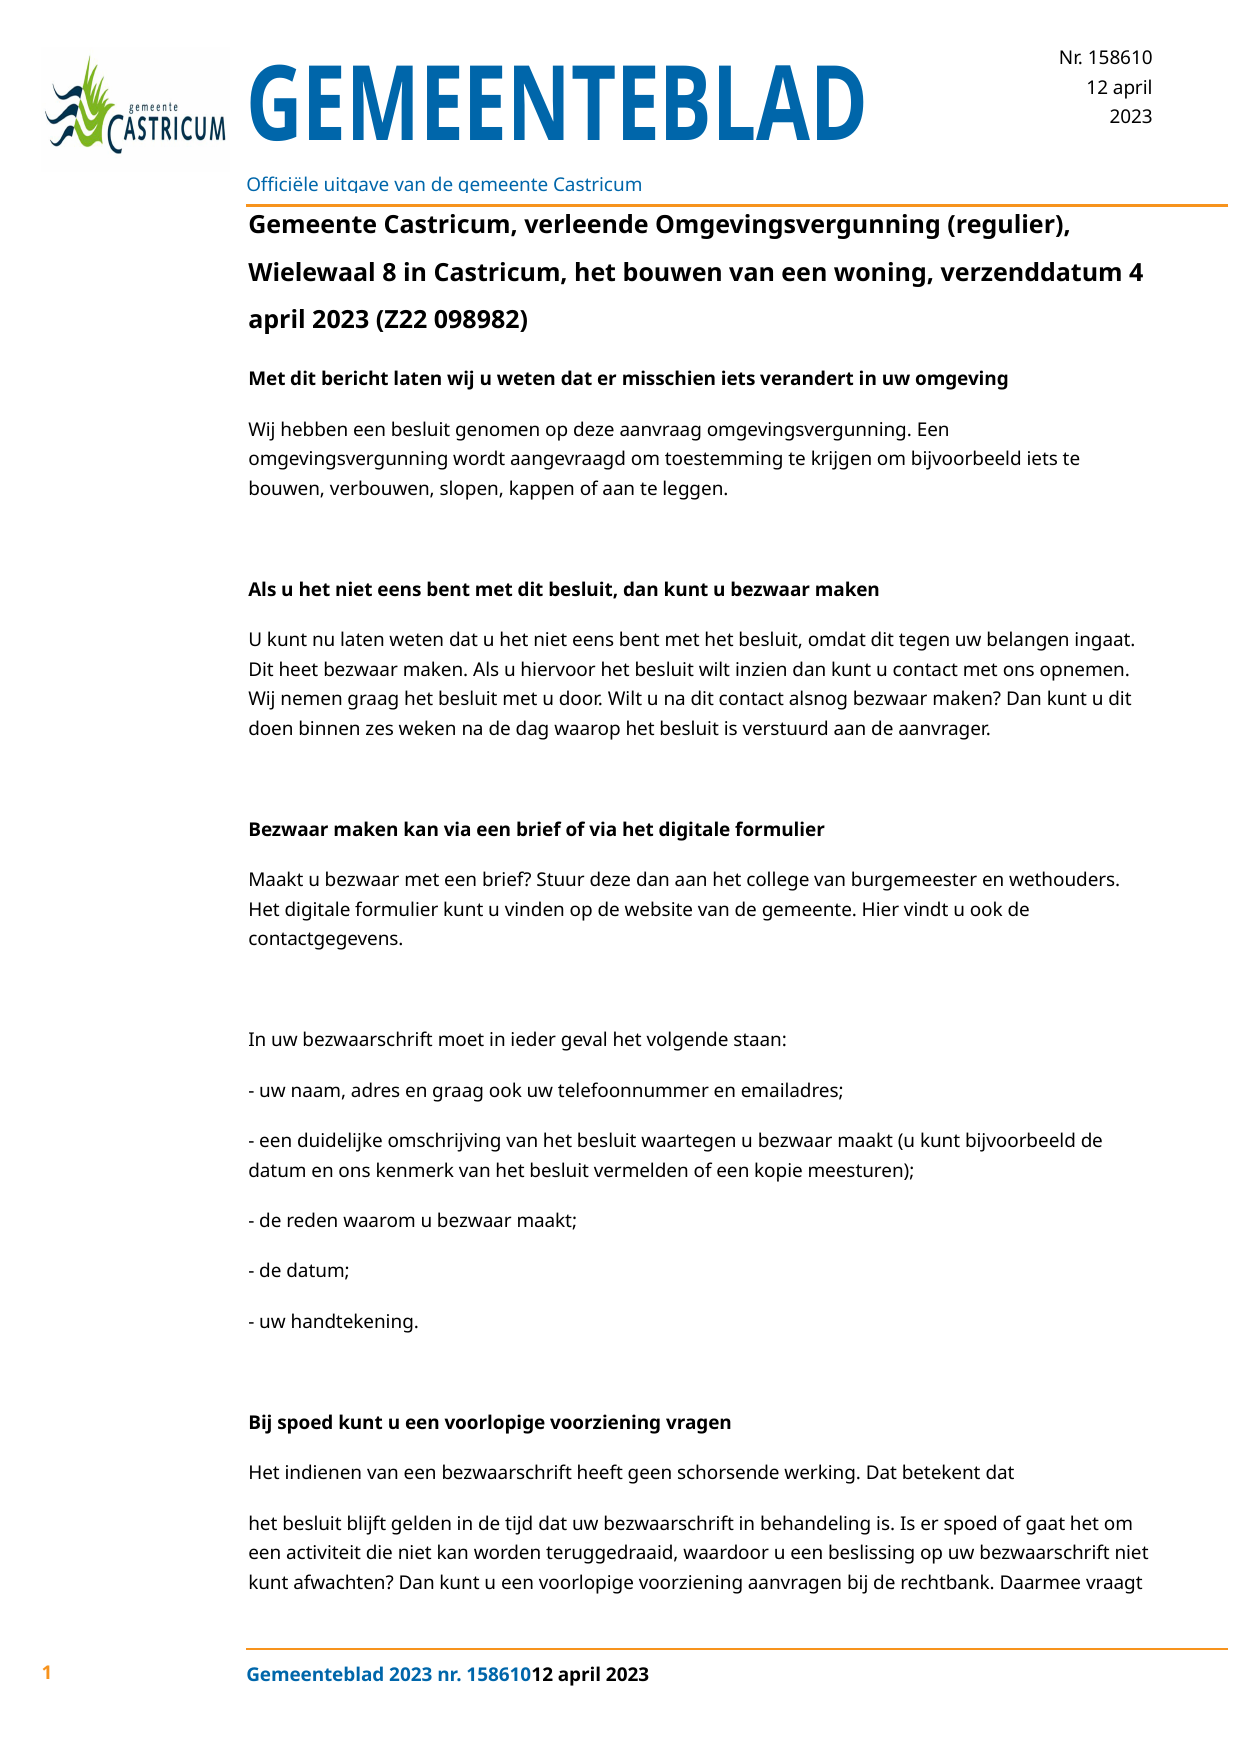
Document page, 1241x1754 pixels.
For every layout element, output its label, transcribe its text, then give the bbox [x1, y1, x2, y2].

text - uw naam, adres en graag ook uw telefoonnummer en emailadres; [248, 1077, 1152, 1102]
picture [41, 47, 231, 172]
text - de reden waarom u bezwaar maakt; [248, 1207, 1152, 1233]
text Bij spoed kunt u een voorlopige voorziening vragen [248, 1409, 1152, 1434]
text Gemeente Castricum, verleende Omgevingsvergunning (regulier), Wielewaal 8 in Castricum, het bouwen van een woning, verzenddatum 4 april 2023 (Z22 098982) [248, 207, 1152, 336]
text Wij hebben een besluit genomen op deze aanvraag omgevingsvergunning. Een omgevingsvergunning wordt aangevraagd om toestemming te krijgen om bijvoorbeeld iets te bouwen, verbouwen, slopen, kappen of aan te leggen. [248, 416, 1152, 501]
text Met dit bericht laten wij u weten dat er misschien iets verandert in uw omgeving [248, 366, 1152, 391]
text Het indienen van een bezwaarschrift heeft geen schorsende werking. Dat betekent dat [248, 1459, 1152, 1485]
text - de datum; [248, 1258, 1152, 1283]
text Bezwaar maken kan via een brief of via het digitale formulier [248, 816, 1152, 842]
text het besluit blijft gelden in de tijd dat uw bezwaarschrift in behandeling is. Is er spoed of gaat het om een activiteit die niet kan worden teruggedraaid, waardoor u een beslissing op uw bezwaarschrift niet kunt afwachten? Dan kunt u een voorlopige voorziening aanvragen bij de rechtbank. Daarmee vraagt [248, 1510, 1152, 1594]
text Maakt u bezwaar met een brief? Stuur deze dan aan het college van burgemeester en wethouders. Het digitale formulier kunt u vinden op de website van de gemeente. Hier vindt u ook de contactgegevens. [248, 866, 1152, 951]
text U kunt nu laten weten dat u het niet eens bent met het besluit, omdat dit tegen uw belangen ingaat. Dit heet bezwaar maken. Als u hiervoor het besluit wilt inzien dan kunt u contact met ons opnemen. Wij nemen graag het besluit met u door. Wilt u na dit contact alsnog bezwaar maken? Dan kunt u dit doen binnen zes weken na de dag waarop het besluit is verstuurd aan de aanvrager. [248, 626, 1152, 741]
text Als u het niet eens bent met dit besluit, dan kunt u bezwaar maken [248, 576, 1152, 602]
text - uw handtekening. [248, 1308, 1152, 1334]
text In uw bezwaarschrift moet in ieder geval het volgende staan: [248, 1026, 1152, 1052]
text - een duidelijke omschrijving van het besluit waartegen u bezwaar maakt (u kunt bijvoorbeeld de datum en ons kenmerk van het besluit vermelden of een kopie meesturen); [248, 1127, 1152, 1182]
